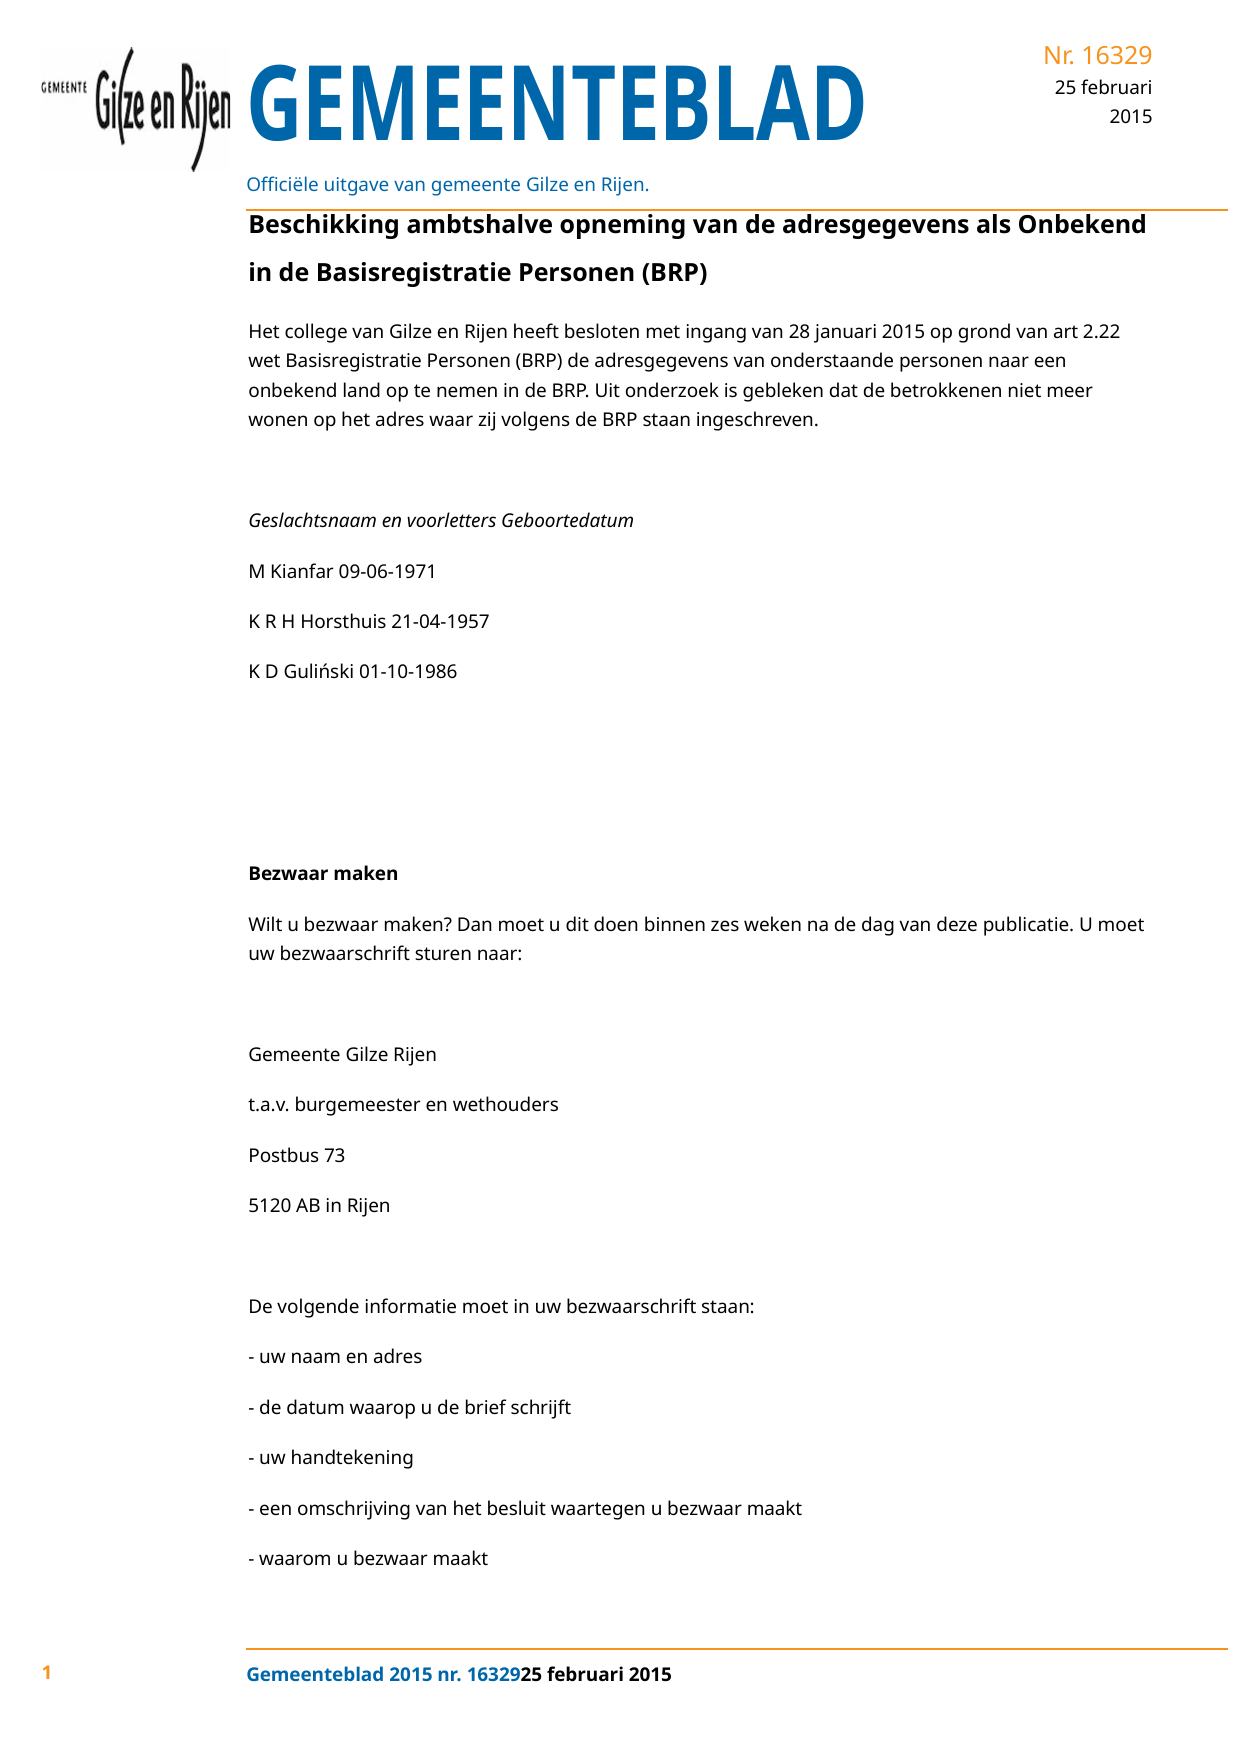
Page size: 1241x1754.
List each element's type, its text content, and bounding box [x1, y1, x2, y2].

text Wilt u bezwaar maken? Dan moet u dit doen binnen zes weken na de dag van deze publicatie. U moet uw bezwaarschrift sturen naar: [248, 911, 1152, 966]
text - uw handtekening [248, 1444, 1152, 1470]
text t.a.v. burgemeester en wethouders [248, 1092, 1152, 1117]
text Beschikking ambtshalve opneming van de adresgegevens als Onbekend in de Basisregistratie Personen (BRP) [248, 211, 1152, 288]
text 5120 AB in Rijen [248, 1192, 1152, 1218]
text M Kianfar 09-06-1971 [248, 558, 1152, 584]
text - waarom u bezwaar maakt [248, 1545, 1152, 1571]
text - een omschrijving van het besluit waartegen u bezwaar maakt [248, 1495, 1152, 1521]
text Postbus 73 [248, 1142, 1152, 1168]
text - de datum waarop u de brief schrijft [248, 1394, 1152, 1420]
text Bezwaar maken [248, 860, 1152, 886]
text K D Guliński 01-10-1986 [248, 659, 1152, 684]
text - uw naam en adres [248, 1344, 1152, 1369]
text Geslachtsnaam en voorletters Geboortedatum [248, 507, 1152, 533]
text K R H Horsthuis 21-04-1957 [248, 608, 1152, 634]
text De volgende informatie moet in uw bezwaarschrift staan: [248, 1293, 1152, 1319]
text Gemeente Gilze Rijen [248, 1041, 1152, 1067]
text Het college van Gilze en Rijen heeft besloten met ingang van 28 januari 2015 op grond van art 2.22 wet Basisregistratie Personen (BRP) de adresgegevens van onderstaande personen naar een onbekend land op te nemen in de BRP. Uit onderzoek is gebleken dat de betrokkenen niet meer wonen op het adres waar zij volgens de BRP staan ingeschreven. [248, 318, 1152, 432]
picture [41, 47, 231, 172]
